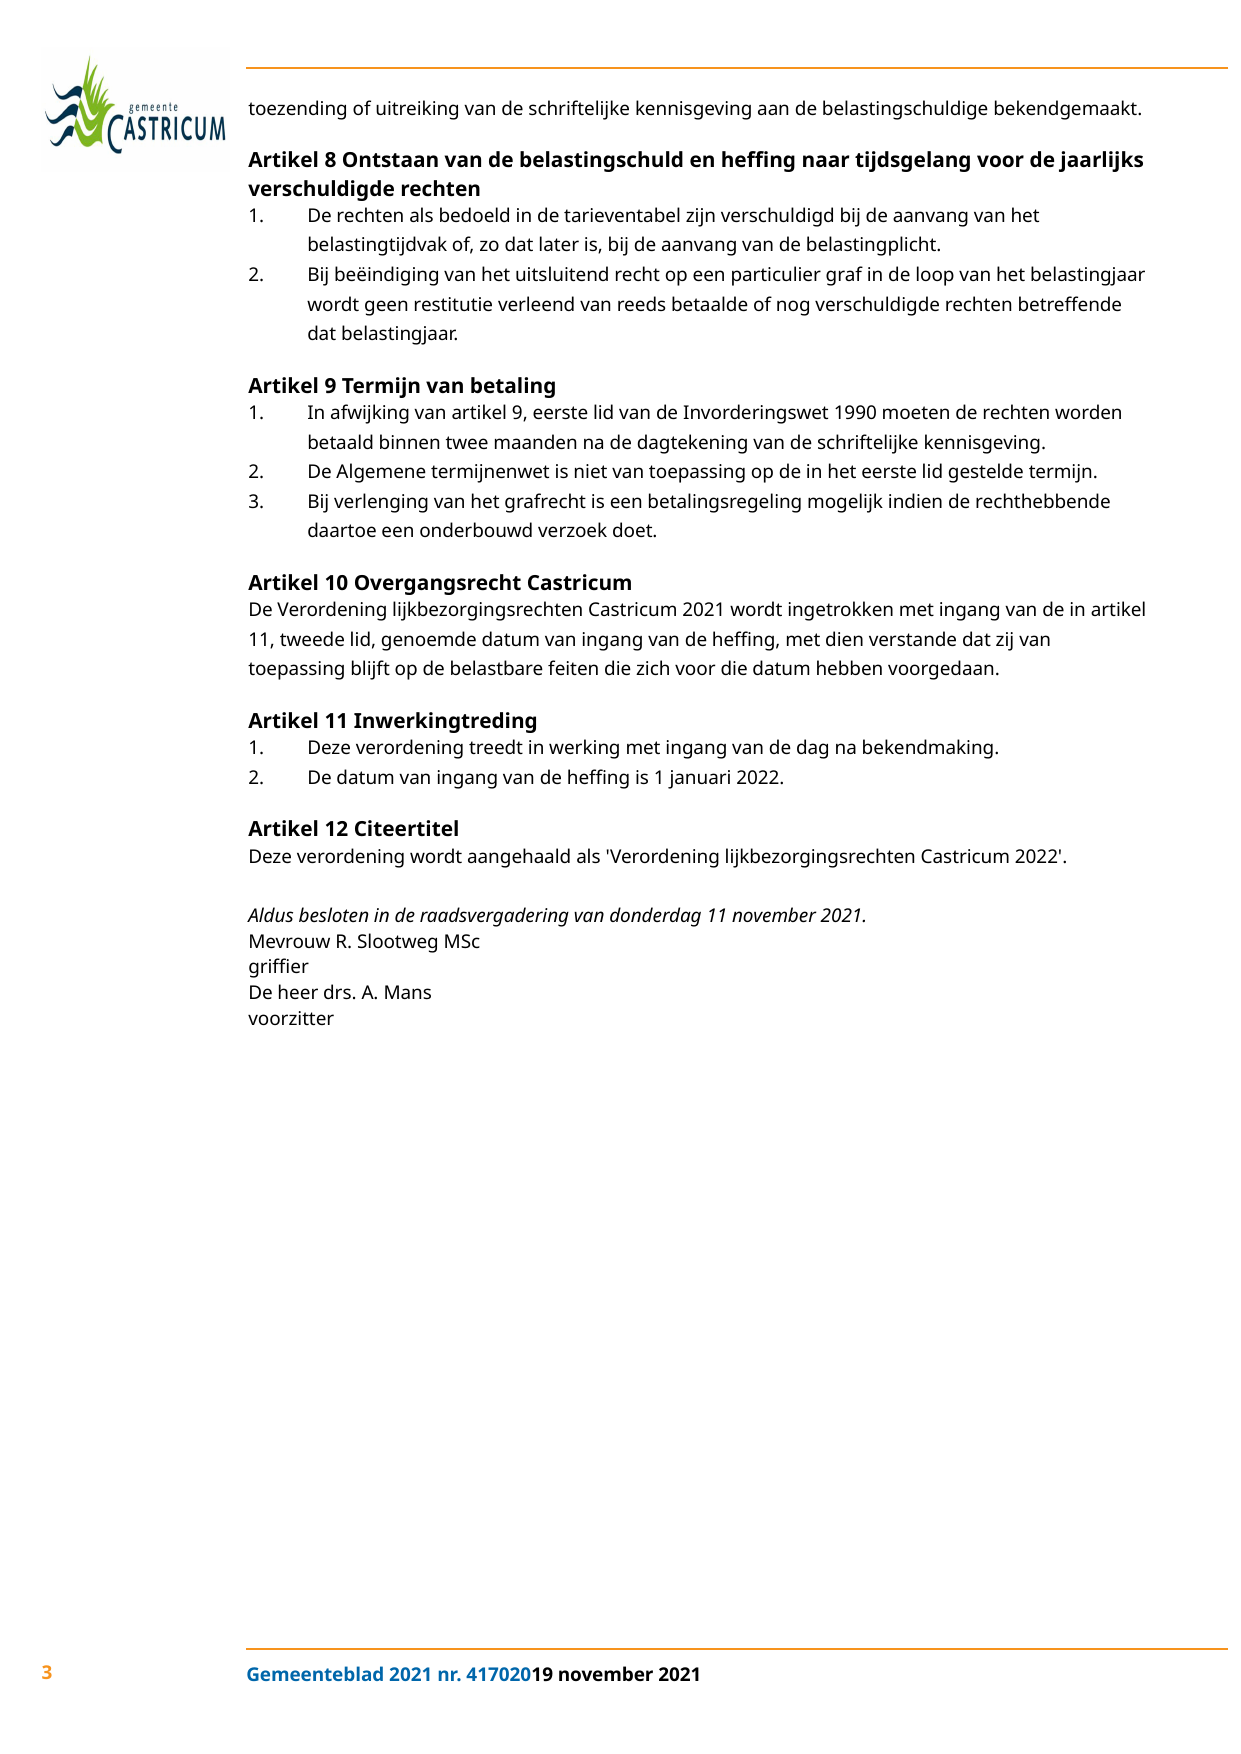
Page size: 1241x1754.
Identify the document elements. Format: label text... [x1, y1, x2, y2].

list Bij verlenging van het grafrecht is een betalingsregeling mogelijk indien de rechthebbende daartoe een onderbouwd verzoek doet. [248, 488, 1152, 543]
text Artikel 11 Inwerkingtreding [248, 706, 1152, 734]
text griffier [248, 953, 1152, 979]
list Deze verordening treedt in werking met ingang van de dag na bekendmaking. [248, 734, 1152, 760]
text Artikel 9 Termijn van betaling [248, 371, 1152, 399]
list In afwijking van artikel 9, eerste lid van de Invorderingswet 1990 moeten de rechten worden betaald binnen twee maanden na de dagtekening van de schriftelijke kennisgeving. [248, 399, 1152, 454]
list De Algemene termijnenwet is niet van toepassing op de in het eerste lid gestelde termijn. [248, 458, 1152, 484]
text toezending of uitreiking van de schriftelijke kennisgeving aan de belastingschuldige bekendgemaakt. [248, 95, 1152, 121]
text Artikel 10 Overgangsrecht Castricum [248, 568, 1152, 596]
text voorzitter [248, 1005, 1152, 1031]
text De Verordening lijkbezorgingsrechten Castricum 2021 wordt ingetrokken met ingang van de in artikel 11, tweede lid, genoemde datum van ingang van de heffing, met dien verstande dat zij van toepassing blijft op de belastbare feiten die zich voor die datum hebben voorgedaan. [248, 596, 1152, 681]
picture [41, 47, 231, 172]
list De datum van ingang van de heffing is 1 januari 2022. [248, 764, 1152, 790]
text Aldus besloten in de raadsvergadering van donderdag 11 november 2021. [248, 902, 1152, 928]
text Mevrouw R. Slootweg MSc [248, 928, 1152, 953]
text De heer drs. A. Mans [248, 979, 1152, 1005]
text Artikel 8 Ontstaan van de belastingschuld en heffing naar tijdsgelang voor de jaarlijks verschuldigde rechten [248, 145, 1152, 202]
list Bij beëindiging van het uitsluitend recht op een particulier graf in de loop van het belastingjaar wordt geen restitutie verleend van reeds betaalde of nog verschuldigde rechten betreffende dat belastingjaar. [248, 261, 1152, 346]
list De rechten als bedoeld in de tarieventabel zijn verschuldigd bij de aanvang van het belastingtijdvak of, zo dat later is, bij de aanvang van de belastingplicht. [248, 202, 1152, 257]
text Deze verordening wordt aangehaald als 'Verordening lijkbezorgingsrechten Castricum 2022'. [248, 843, 1152, 869]
text Artikel 12 Citeertitel [248, 814, 1152, 843]
